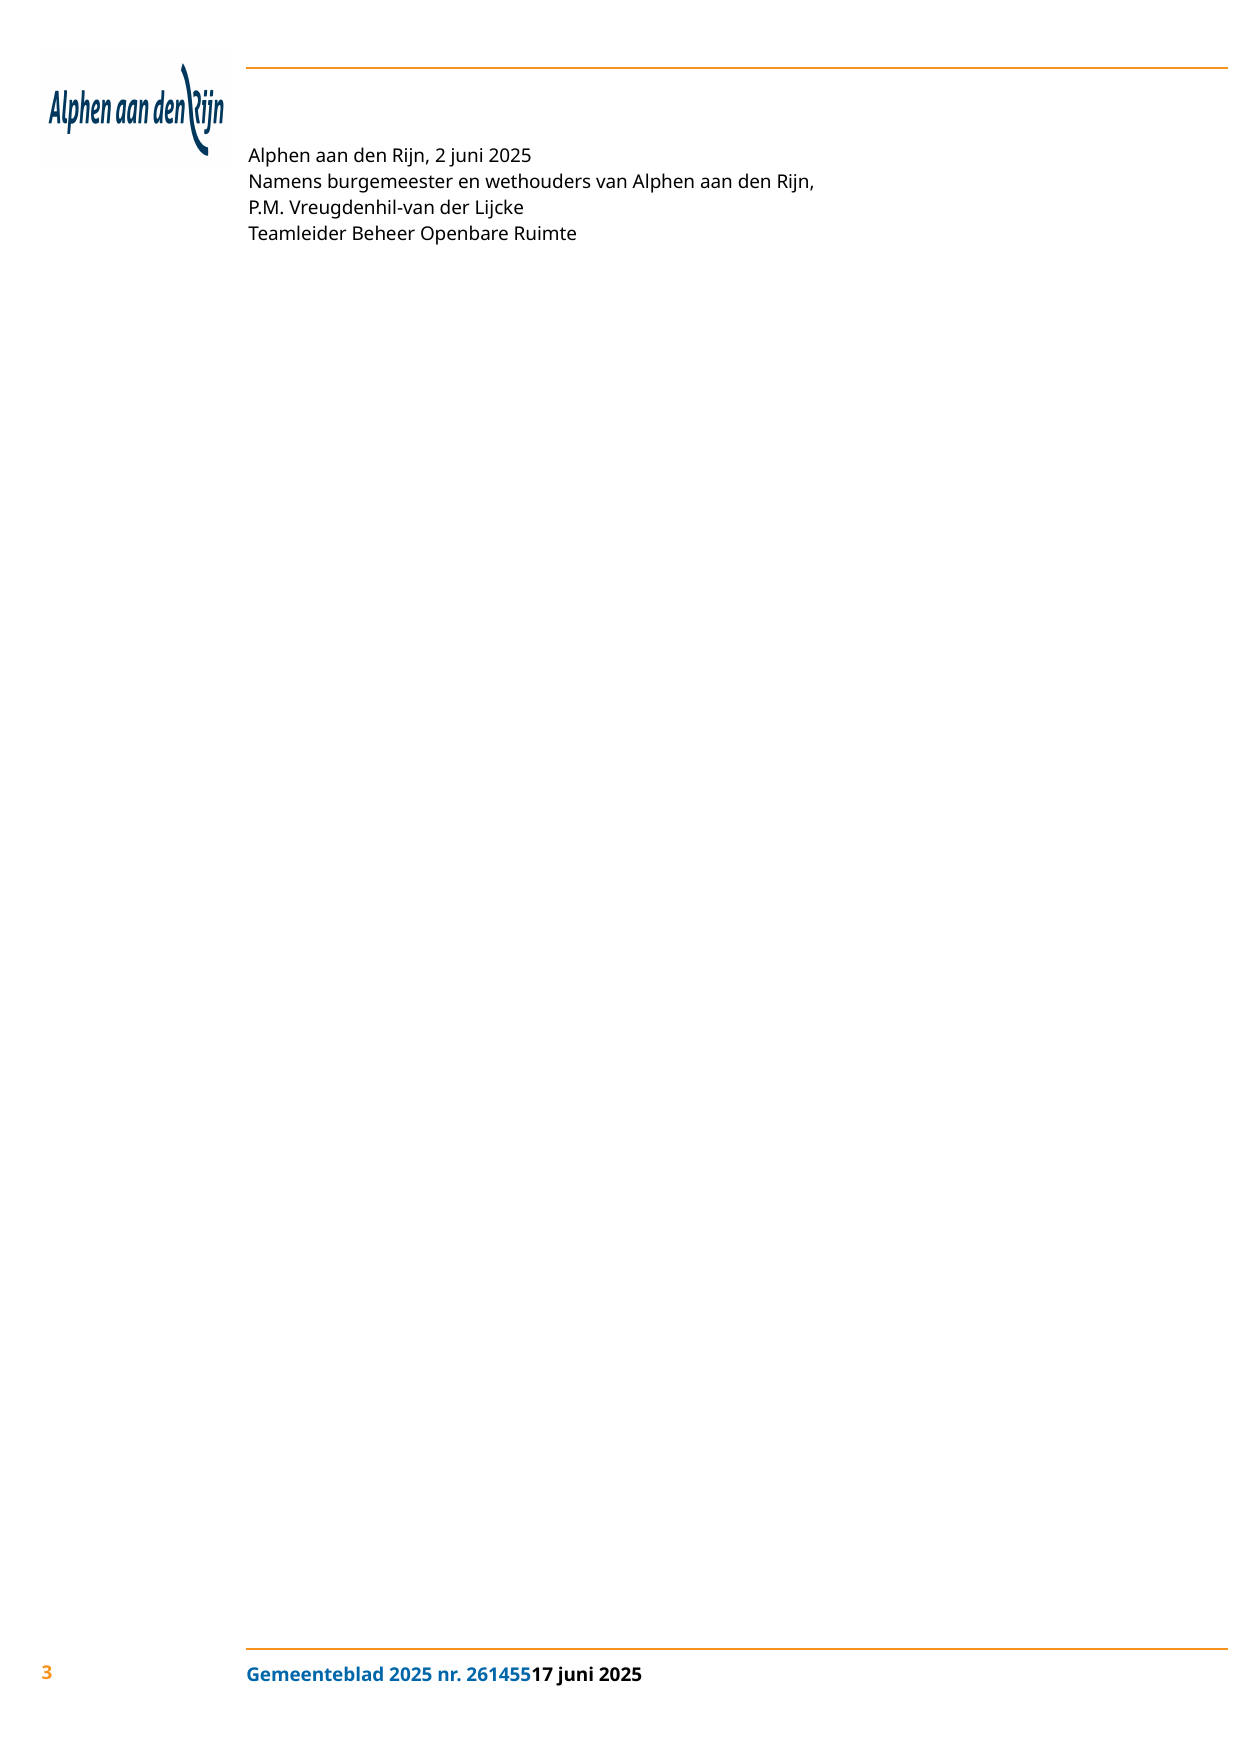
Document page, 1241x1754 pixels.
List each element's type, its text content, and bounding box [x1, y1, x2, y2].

text Alphen aan den Rijn, 2 juni 2025 [248, 143, 1152, 168]
text Namens burgemeester en wethouders van Alphen aan den Rijn, [248, 168, 1152, 194]
text Teamleider Beheer Openbare Ruimte [248, 220, 1152, 246]
text P.M. Vreugdenhil-van der Lijcke [248, 194, 1152, 220]
picture [41, 47, 231, 172]
